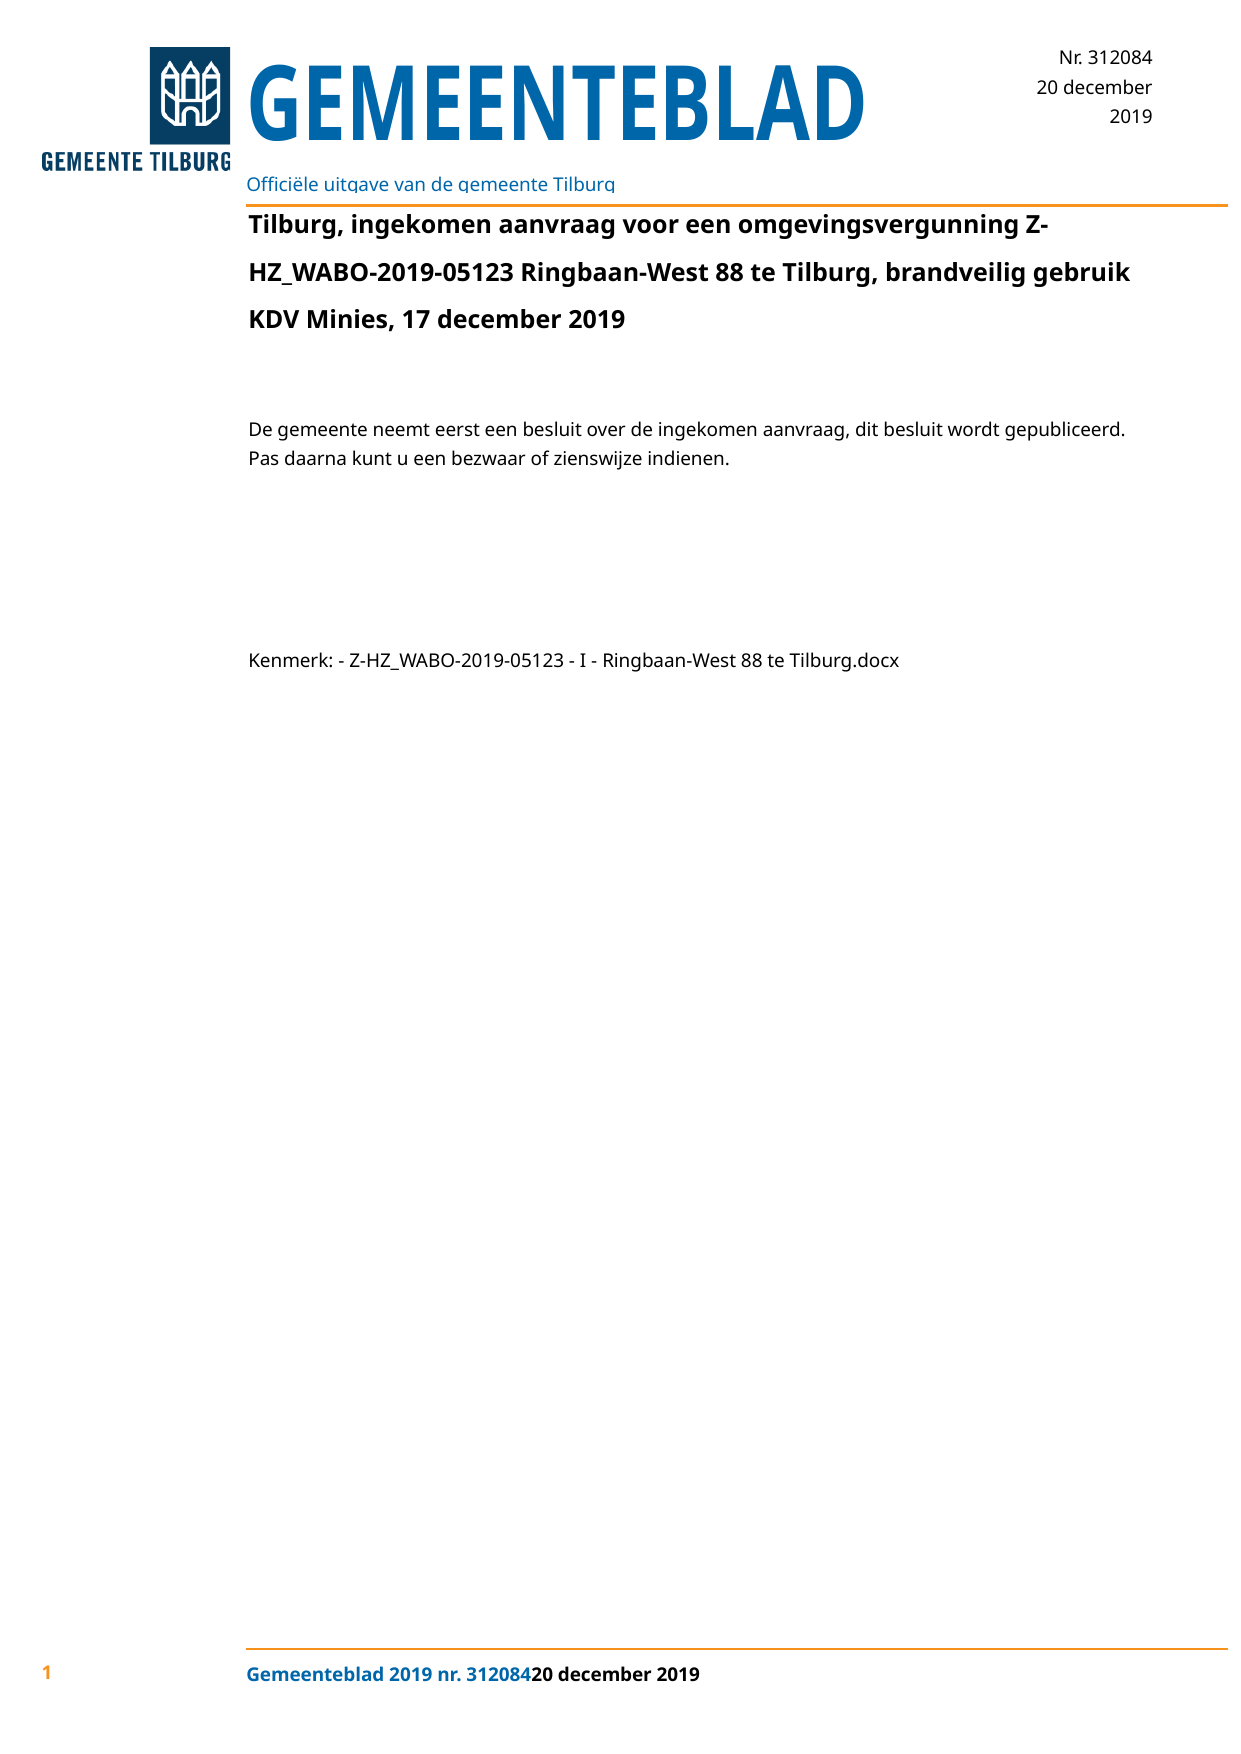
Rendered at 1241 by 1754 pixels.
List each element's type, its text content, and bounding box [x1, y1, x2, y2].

picture [41, 47, 231, 172]
text Kenmerk: - Z-HZ_WABO-2019-05123 - I - Ringbaan-West 88 te Tilburg.docx [248, 647, 1152, 673]
text De gemeente neemt eerst een besluit over de ingekomen aanvraag, dit besluit wordt gepubliceerd. Pas daarna kunt u een bezwaar of zienswijze indienen. [248, 416, 1152, 471]
text Tilburg, ingekomen aanvraag voor een omgevingsvergunning Z-HZ_WABO-2019-05123 Ringbaan-West 88 te Tilburg, brandveilig gebruik KDV Minies, 17 december 2019 [248, 207, 1152, 336]
